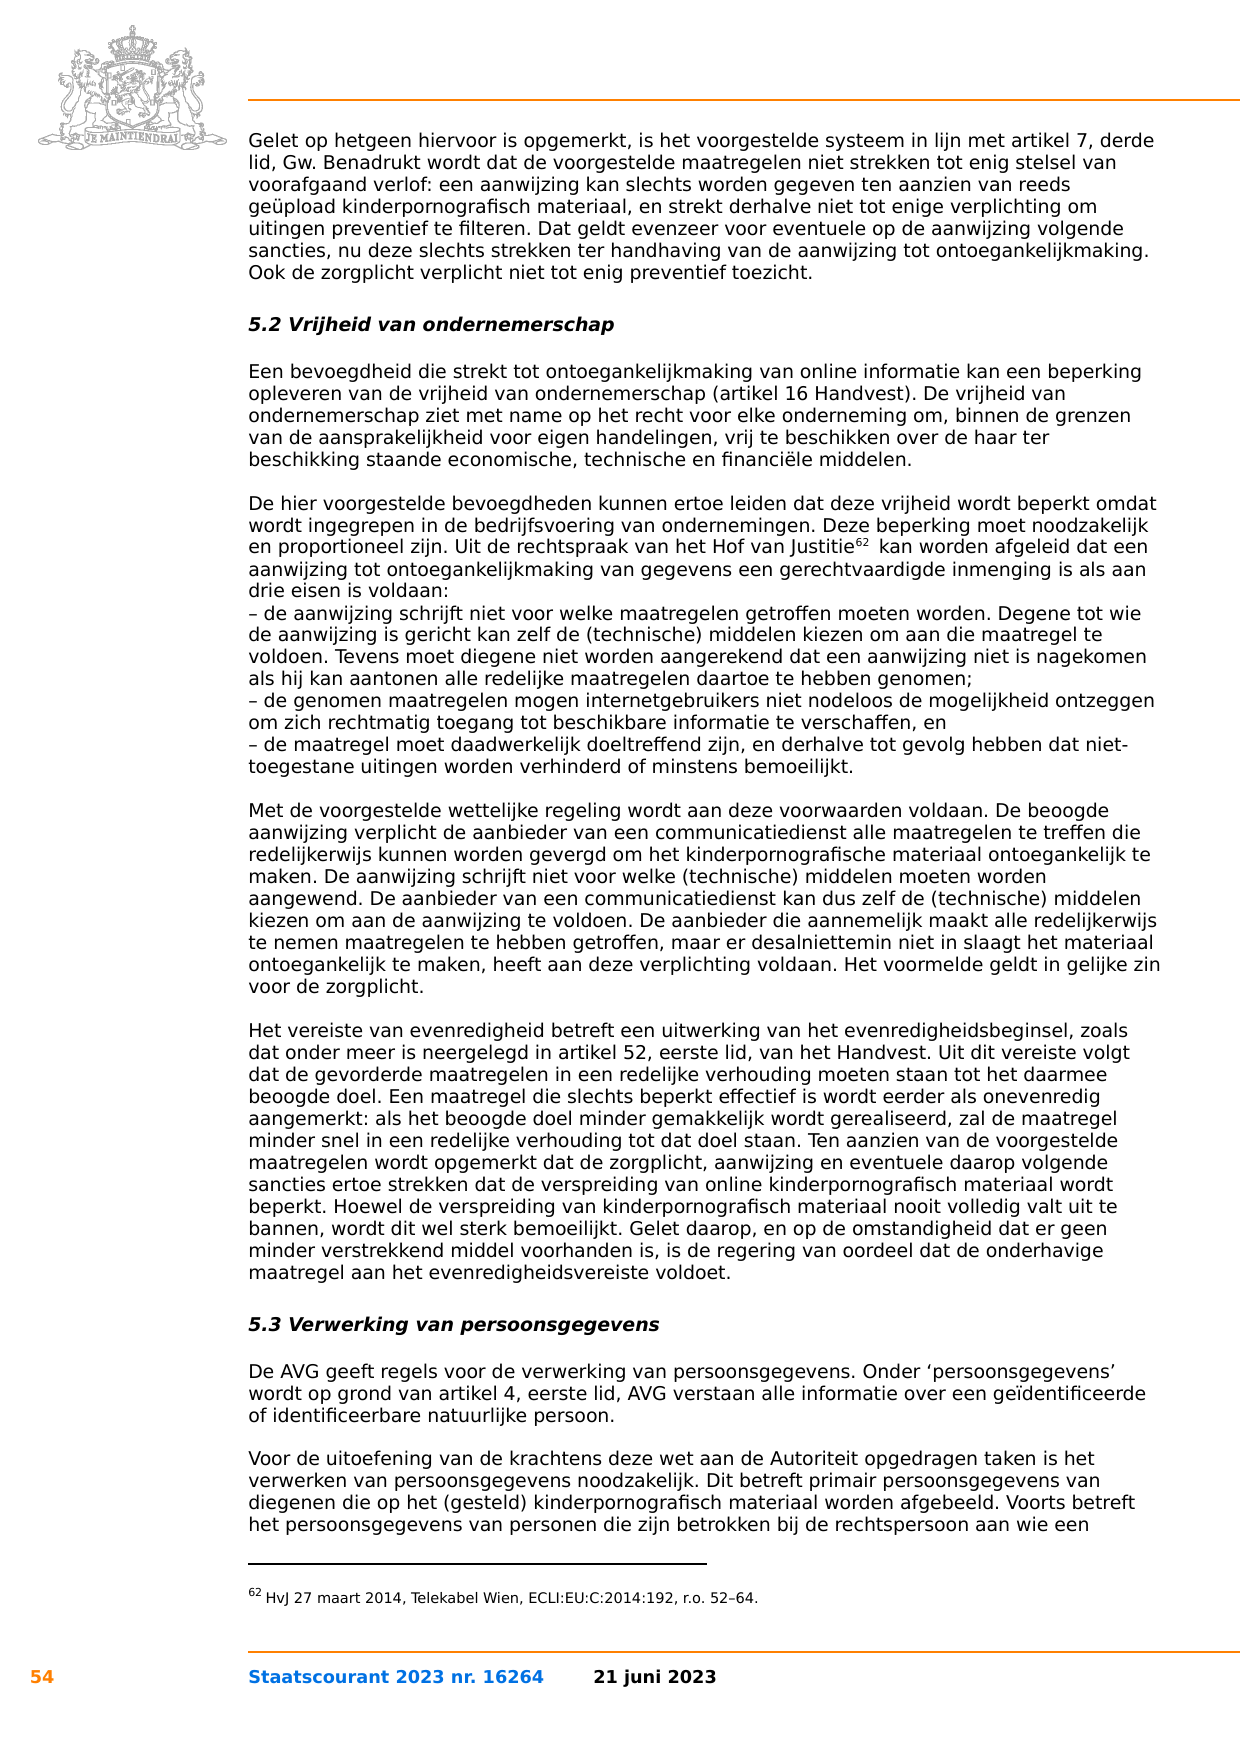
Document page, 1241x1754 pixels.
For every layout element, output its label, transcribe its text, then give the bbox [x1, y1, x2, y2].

subtitle 5.3 Verwerking van persoonsgegevens [248, 1313, 1163, 1336]
text Voor de uitoefening van de krachtens deze wet aan de Autoriteit opgedragen taken is het verwerken van persoonsgegevens noodzakelijk. Dit betreft primair persoonsgegevens van diegenen die op het (gesteld) kinderpornografisch materiaal worden afgebeeld. Voorts betreft het persoonsgegevens van personen die zijn betrokken bij de rechtspersoon aan wie een [248, 1448, 1163, 1536]
text De AVG geeft regels voor de verwerking van persoonsgegevens. Onder ‘persoonsgegevens’ wordt op grond van artikel 4, eerste lid, AVG verstaan alle informatie over een geïdentificeerde of identificeerbare natuurlijke persoon. [248, 1361, 1163, 1426]
subtitle 5.2 Vrijheid van ondernemerschap [248, 314, 1163, 336]
text – de aanwijzing schrijft niet voor welke maatregelen getroffen moeten worden. Degene tot wie de aanwijzing is gericht kan zelf de (technische) middelen kiezen om aan die maatregel te voldoen. Tevens moet diegene niet worden aangerekend dat een aanwijzing niet is nagekomen als hij kan aantonen alle redelijke maatregelen daartoe te hebben genomen; [248, 602, 1163, 690]
text De hier voorgestelde bevoegdheden kunnen ertoe leiden dat deze vrijheid wordt beperkt omdat wordt ingegrepen in de bedrijfsvoering van ondernemingen. Deze beperking moet noodzakelijk en proportioneel zijn. Uit de rechtspraak van het Hof van Justitie kan worden afgeleid dat een aanwijzing tot ontoegankelijkmaking van gegevens een gerechtvaardigde inmenging is als aan drie eisen is voldaan: [248, 492, 1163, 602]
picture [38, 25, 227, 150]
text – de maatregel moet daadwerkelijk doeltreffend zijn, en derhalve tot gevolg hebben dat niet-toegestane uitingen worden verhinderd of minstens bemoeilijkt. [248, 734, 1163, 778]
text – de genomen maatregelen mogen internetgebruikers niet nodeloos de mogelijkheid ontzeggen om zich rechtmatig toegang tot beschikbare informatie te verschaffen, en [248, 690, 1163, 734]
text HvJ 27 maart 2014, Telekabel Wien, ECLI:EU:C:2014:192, r.o. 52–64. [248, 1586, 1163, 1608]
text Met de voorgestelde wettelijke regeling wordt aan deze voorwaarden voldaan. De beoogde aanwijzing verplicht de aanbieder van een communicatiedienst alle maatregelen te treffen die redelijkerwijs kunnen worden gevergd om het kinderpornografische materiaal ontoegankelijk te maken. De aanwijzing schrijft niet voor welke (technische) middelen moeten worden aangewend. De aanbieder van een communicatiedienst kan dus zelf de (technische) middelen kiezen om aan de aanwijzing te voldoen. De aanbieder die aannemelijk maakt alle redelijkerwijs te nemen maatregelen te hebben getroffen, maar er desalniettemin niet in slaagt het materiaal ontoegankelijk te maken, heeft aan deze verplichting voldaan. Het voormelde geldt in gelijke zin voor de zorgplicht. [248, 800, 1163, 998]
text Gelet op hetgeen hiervoor is opgemerkt, is het voorgestelde systeem in lijn met artikel 7, derde lid, Gw. Benadrukt wordt dat de voorgestelde maatregelen niet strekken tot enig stelsel van voorafgaand verlof: een aanwijzing kan slechts worden gegeven ten aanzien van reeds geüpload kinderpornografisch materiaal, en strekt derhalve niet tot enige verplichting om uitingen preventief te filteren. Dat geldt evenzeer voor eventuele op de aanwijzing volgende sancties, nu deze slechts strekken ter handhaving van de aanwijzing tot ontoegankelijkmaking. Ook de zorgplicht verplicht niet tot enig preventief toezicht. [248, 130, 1163, 284]
text Het vereiste van evenredigheid betreft een uitwerking van het evenredigheidsbeginsel, zoals dat onder meer is neergelegd in artikel 52, eerste lid, van het Handvest. Uit dit vereiste volgt dat de gevorderde maatregelen in een redelijke verhouding moeten staan tot het daarmee beoogde doel. Een maatregel die slechts beperkt effectief is wordt eerder als onevenredig aangemerkt: als het beoogde doel minder gemakkelijk wordt gerealiseerd, zal de maatregel minder snel in een redelijke verhouding tot dat doel staan. Ten aanzien van de voorgestelde maatregelen wordt opgemerkt dat de zorgplicht, aanwijzing en eventuele daarop volgende sancties ertoe strekken dat de verspreiding van online kinderpornografisch materiaal wordt beperkt. Hoewel de verspreiding van kinderpornografisch materiaal nooit volledig valt uit te bannen, wordt dit wel sterk bemoeilijkt. Gelet daarop, en op de omstandigheid dat er geen minder verstrekkend middel voorhanden is, is de regering van oordeel dat de onderhavige maatregel aan het evenredigheidsvereiste voldoet. [248, 1020, 1163, 1283]
text Een bevoegdheid die strekt tot ontoegankelijkmaking van online informatie kan een beperking opleveren van de vrijheid van ondernemerschap (artikel 16 Handvest). De vrijheid van ondernemerschap ziet met name op het recht voor elke onderneming om, binnen de grenzen van de aansprakelijkheid voor eigen handelingen, vrij te beschikken over de haar ter beschikking staande economische, technische en financiële middelen. [248, 361, 1163, 471]
